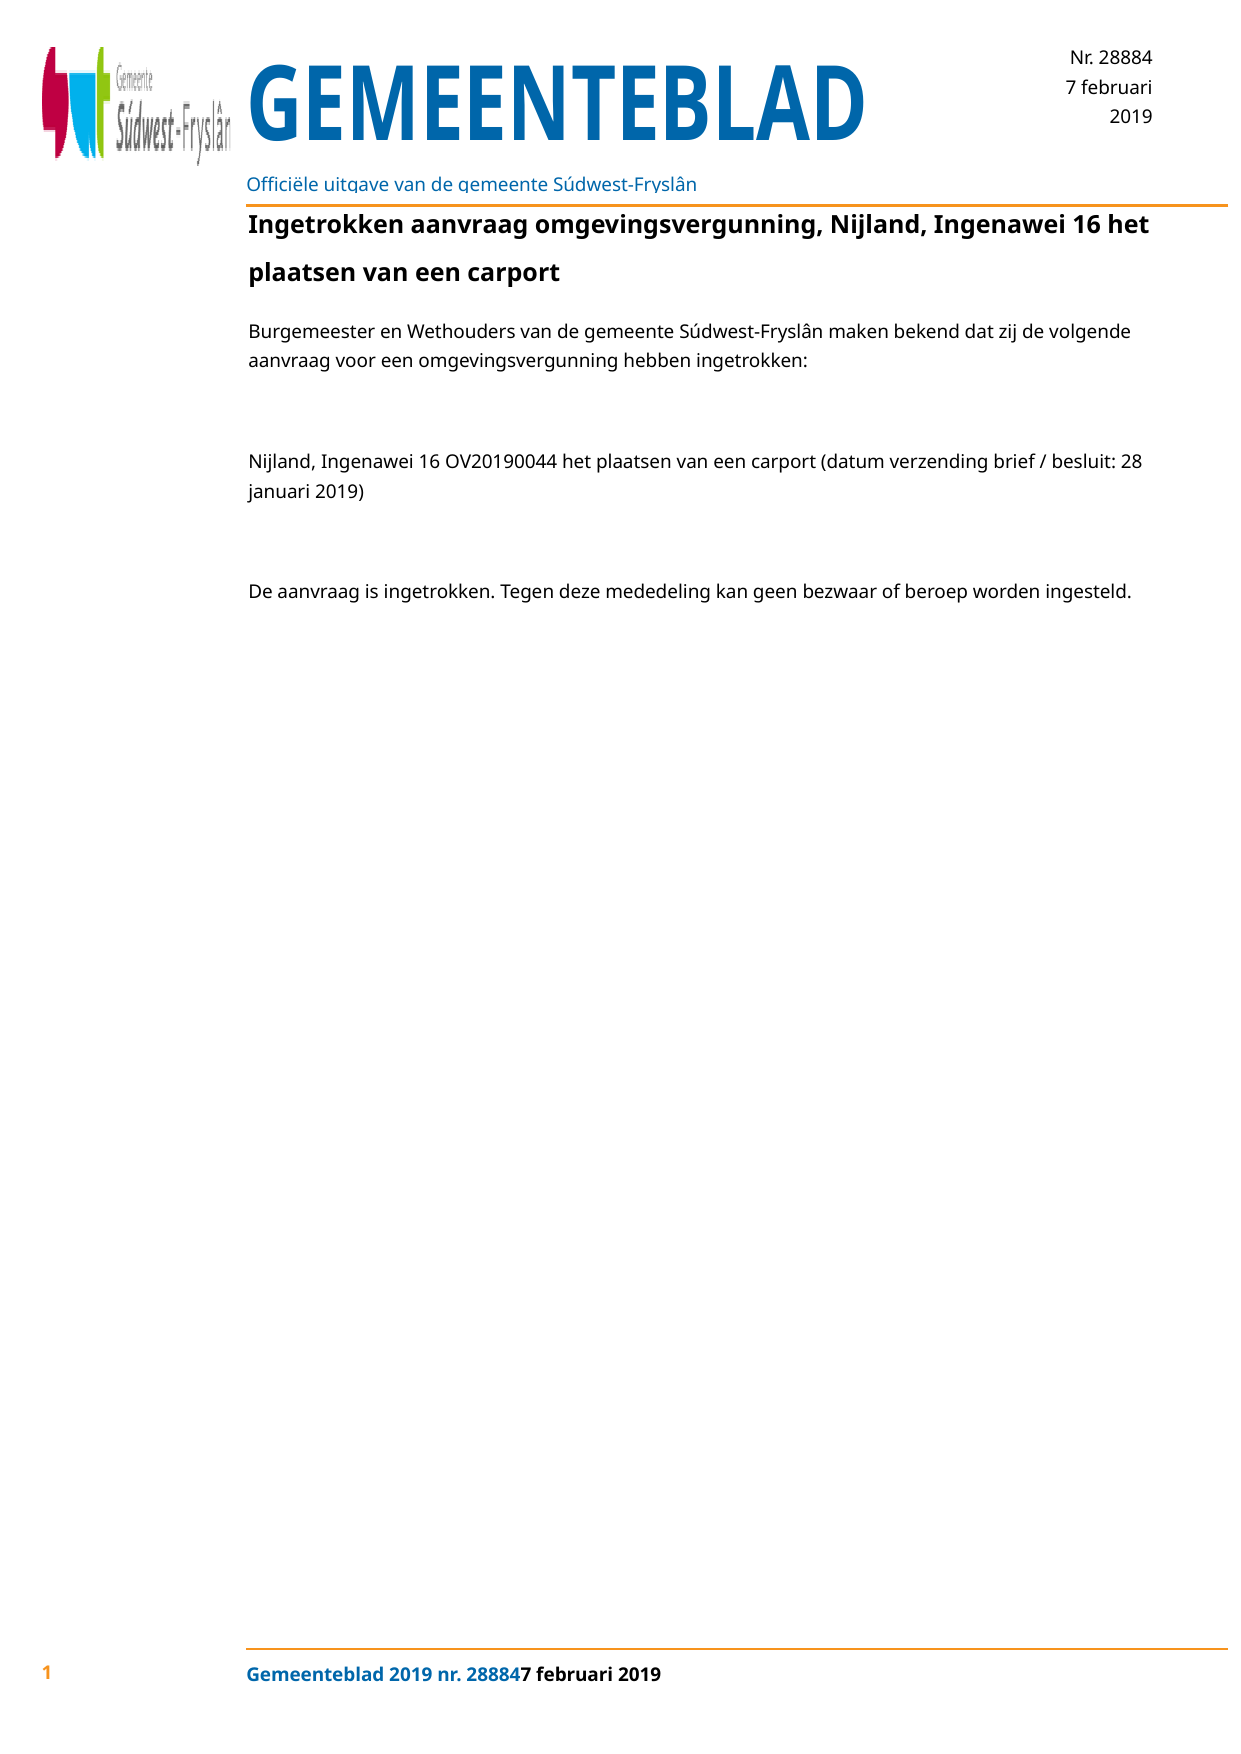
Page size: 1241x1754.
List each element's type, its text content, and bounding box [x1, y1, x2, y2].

picture [41, 47, 231, 172]
text Burgemeester en Wethouders van de gemeente Súdwest-Fryslân maken bekend dat zij de volgende aanvraag voor een omgevingsvergunning hebben ingetrokken: [248, 318, 1152, 373]
text Nijland, Ingenawei 16 OV20190044 het plaatsen van een carport (datum verzending brief / besluit: 28 januari 2019) [248, 448, 1152, 504]
text De aanvraag is ingetrokken. Tegen deze mededeling kan geen bezwaar of beroep worden ingesteld. [248, 579, 1152, 604]
text Ingetrokken aanvraag omgevingsvergunning, Nijland, Ingenawei 16 het plaatsen van een carport [248, 207, 1152, 288]
